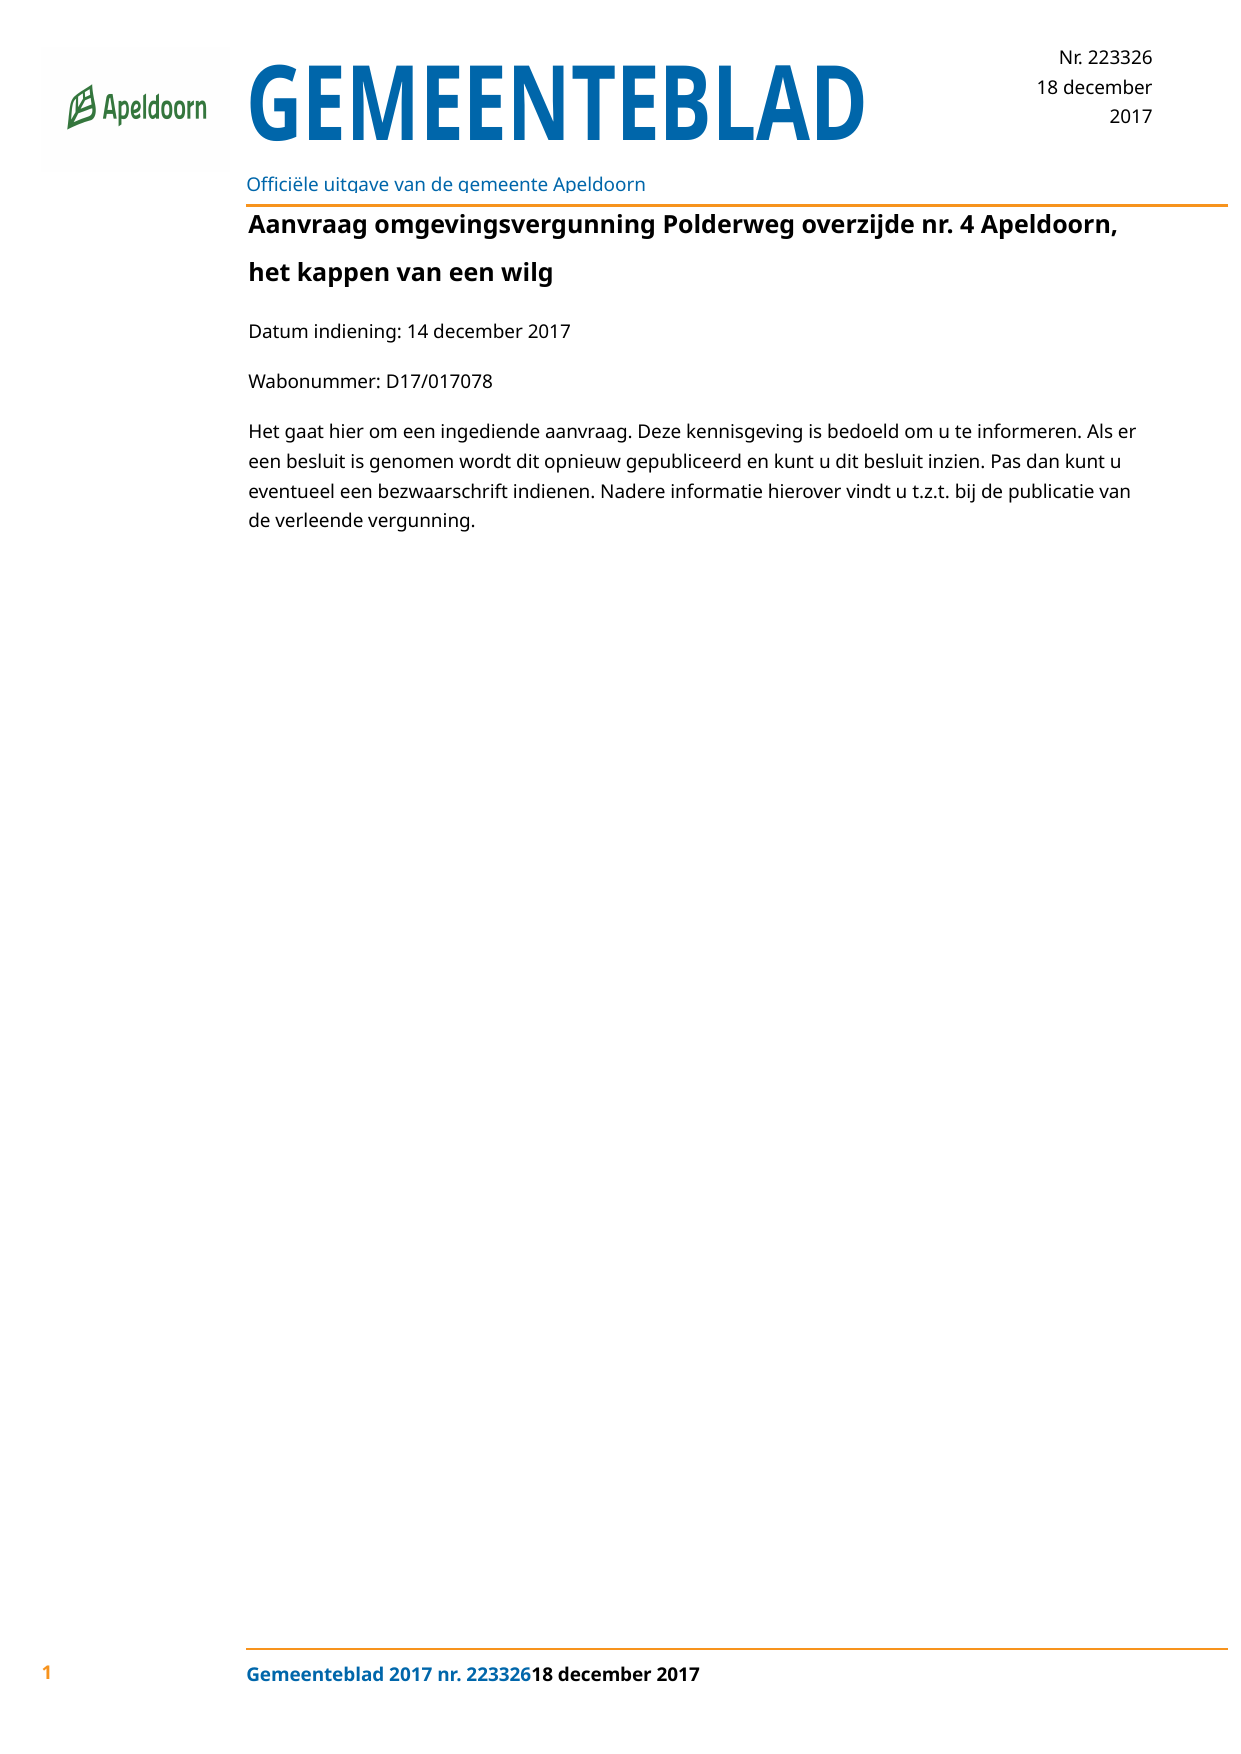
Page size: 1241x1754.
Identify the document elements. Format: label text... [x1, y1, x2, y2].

picture [41, 47, 231, 172]
text Wabonummer: D17/017078 [248, 368, 1152, 394]
text Aanvraag omgevingsvergunning Polderweg overzijde nr. 4 Apeldoorn, het kappen van een wilg [248, 207, 1152, 288]
text Datum indiening: 14 december 2017 [248, 318, 1152, 344]
text Het gaat hier om een ingediende aanvraag. Deze kennisgeving is bedoeld om u te informeren. Als er een besluit is genomen wordt dit opnieuw gepubliceerd en kunt u dit besluit inzien. Pas dan kunt u eventueel een bezwaarschrift indienen. Nadere informatie hierover vindt u t.z.t. bij de publicatie van de verleende vergunning. [248, 419, 1152, 533]
